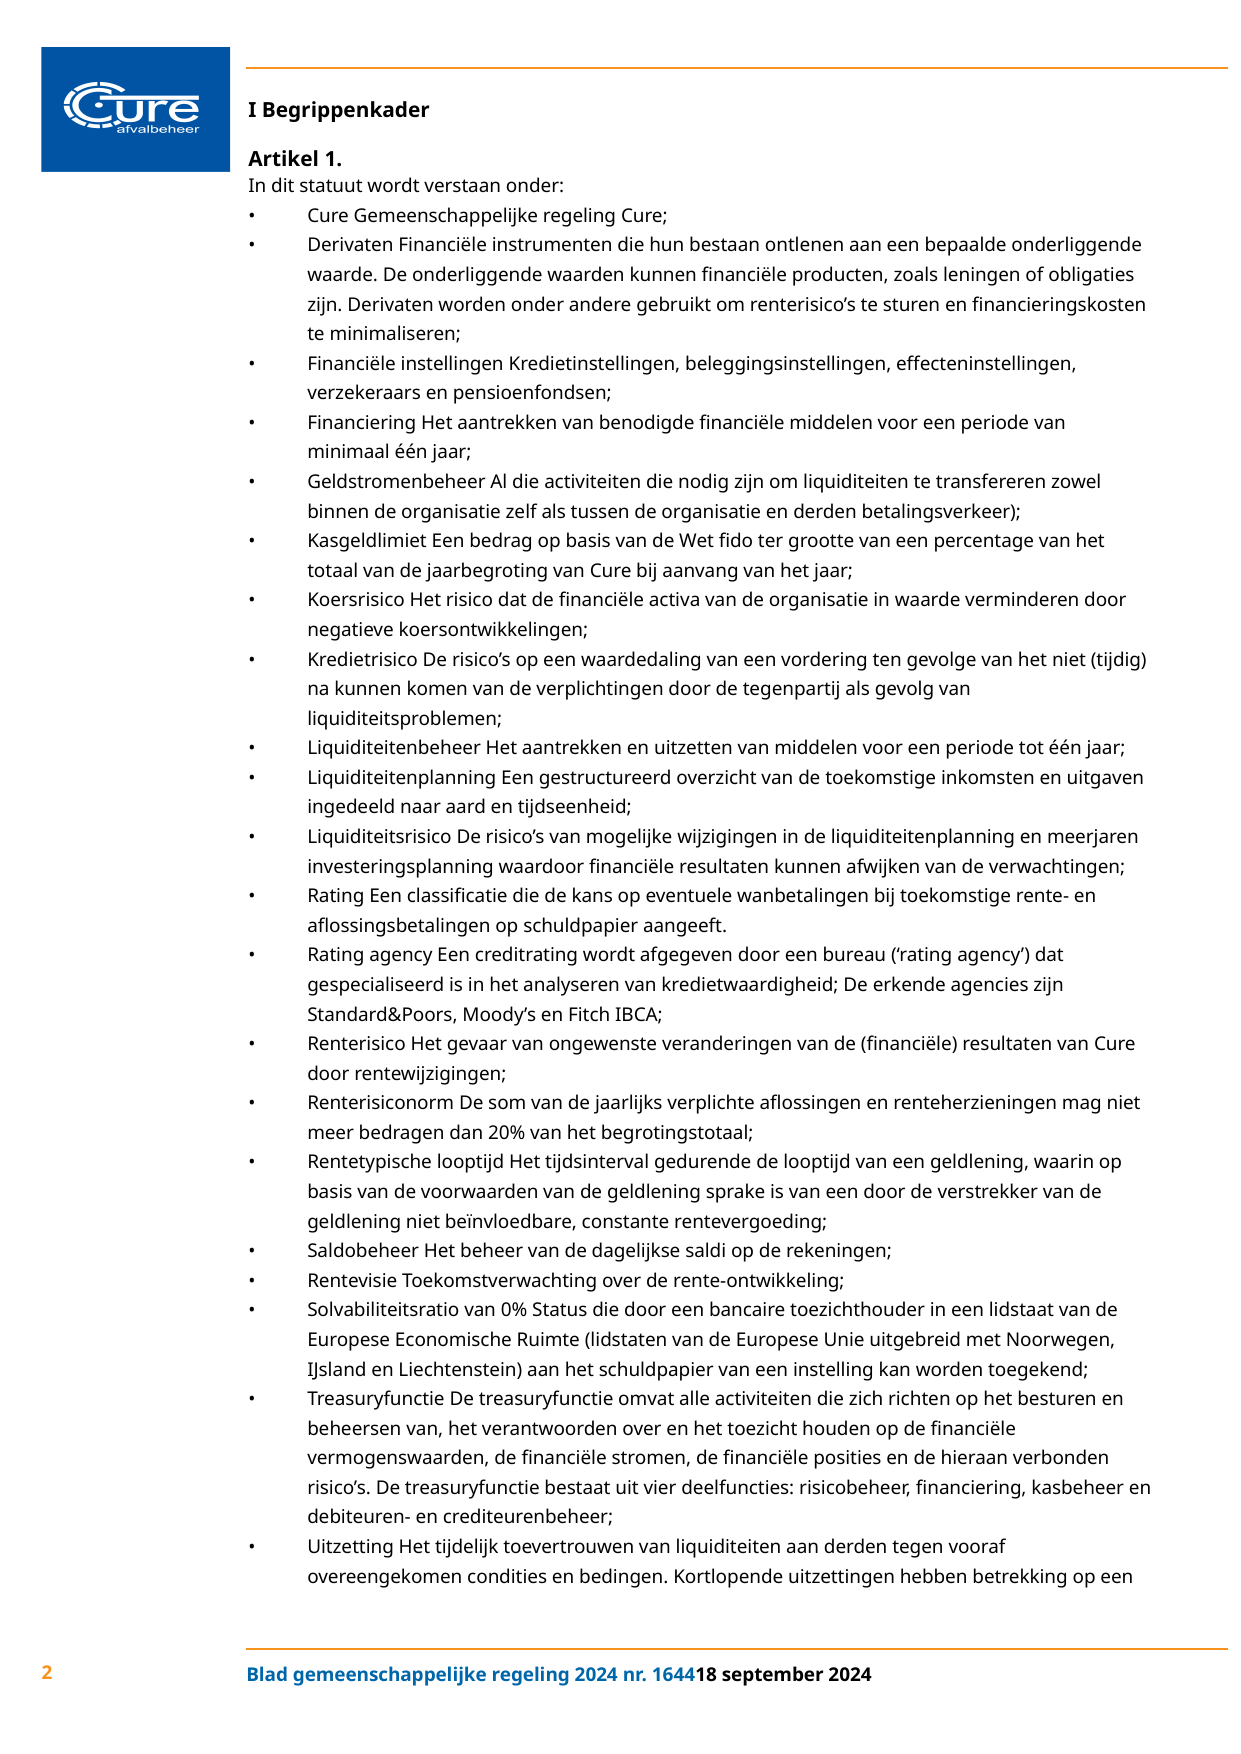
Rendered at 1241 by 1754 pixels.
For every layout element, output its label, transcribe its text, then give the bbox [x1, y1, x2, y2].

list Uitzetting Het tijdelijk toevertrouwen van liquiditeiten aan derden tegen vooraf overeengekomen condities en bedingen. Kortlopende uitzettingen hebben betrekking op een [248, 1533, 1152, 1589]
list Rating Een classificatie die de kans op eventuele wanbetalingen bij toekomstige rente- en aflossingsbetalingen op schuldpapier aangeeft. [248, 882, 1152, 938]
list Liquiditeitenplanning Een gestructureerd overzicht van de toekomstige inkomsten en uitgaven ingedeeld naar aard en tijdseenheid; [248, 764, 1152, 819]
list Financiering Het aantrekken van benodigde financiële middelen voor een periode van minimaal één jaar; [248, 409, 1152, 464]
list Renterisiconorm De som van de jaarlijks verplichte aflossingen en renteherzieningen mag niet meer bedragen dan 20% van het begrotingstotaal; [248, 1089, 1152, 1145]
list Cure Gemeenschappelijke regeling Cure; [248, 202, 1152, 228]
list Saldobeheer Het beheer van de dagelijkse saldi op de rekeningen; [248, 1237, 1152, 1263]
list Liquiditeitenbeheer Het aantrekken en uitzetten van middelen voor een periode tot één jaar; [248, 734, 1152, 760]
list Solvabiliteitsratio van 0% Status die door een bancaire toezichthouder in een lidstaat van de Europese Economische Ruimte (lidstaten van de Europese Unie uitgebreid met Noorwegen, IJsland en Liechtenstein) aan het schuldpapier van een instelling kan worden toegekend; [248, 1297, 1152, 1382]
list Rentetypische looptijd Het tijdsinterval gedurende de looptijd van een geldlening, waarin op basis van de voorwaarden van de geldlening sprake is van een door de verstrekker van de geldlening niet beïnvloedbare, constante rentevergoeding; [248, 1149, 1152, 1234]
list Kredietrisico De risico’s op een waardedaling van een vordering ten gevolge van het niet (tijdig) na kunnen komen van de verplichtingen door de tegenpartij als gevolg van liquiditeitsproblemen; [248, 646, 1152, 731]
text I Begrippenkader [248, 95, 1152, 123]
picture [41, 47, 231, 172]
list Liquiditeitsrisico De risico’s van mogelijke wijzigingen in de liquiditeitenplanning en meerjaren investeringsplanning waardoor financiële resultaten kunnen afwijken van de verwachtingen; [248, 823, 1152, 879]
list Koersrisico Het risico dat de financiële activa van de organisatie in waarde verminderen door negatieve koersontwikkelingen; [248, 587, 1152, 642]
list Derivaten Financiële instrumenten die hun bestaan ontlenen aan een bepaalde onderliggende waarde. De onderliggende waarden kunnen financiële producten, zoals leningen of obligaties zijn. Derivaten worden onder andere gebruikt om renterisico’s te sturen en financieringskosten te minimaliseren; [248, 232, 1152, 346]
list Rating agency Een creditrating wordt afgegeven door een bureau (‘rating agency’) dat gespecialiseerd is in het analyseren van kredietwaardigheid; De erkende agencies zijn Standard&Poors, Moody’s en Fitch IBCA; [248, 942, 1152, 1027]
list Treasuryfunctie De treasuryfunctie omvat alle activiteiten die zich richten op het besturen en beheersen van, het verantwoorden over en het toezicht houden op de financiële vermogenswaarden, de financiële stromen, de financiële posities en de hieraan verbonden risico’s. De treasuryfunctie bestaat uit vier deelfuncties: risicobeheer, financiering, kasbeheer en debiteuren- en crediteurenbeheer; [248, 1385, 1152, 1529]
text In dit statuut wordt verstaan onder: [248, 172, 1152, 198]
list Geldstromenbeheer Al die activiteiten die nodig zijn om liquiditeiten te transfereren zowel binnen de organisatie zelf als tussen de organisatie en derden betalingsverkeer); [248, 468, 1152, 524]
list Renterisico Het gevaar van ongewenste veranderingen van de (financiële) resultaten van Cure door rentewijzigingen; [248, 1030, 1152, 1086]
list Rentevisie Toekomstverwachting over de rente-ontwikkeling; [248, 1267, 1152, 1293]
list Kasgeldlimiet Een bedrag op basis van de Wet fido ter grootte van een percentage van het totaal van de jaarbegroting van Cure bij aanvang van het jaar; [248, 527, 1152, 583]
list Financiële instellingen Kredietinstellingen, beleggingsinstellingen, effecteninstellingen, verzekeraars en pensioenfondsen; [248, 350, 1152, 405]
text Artikel 1. [248, 144, 1152, 172]
